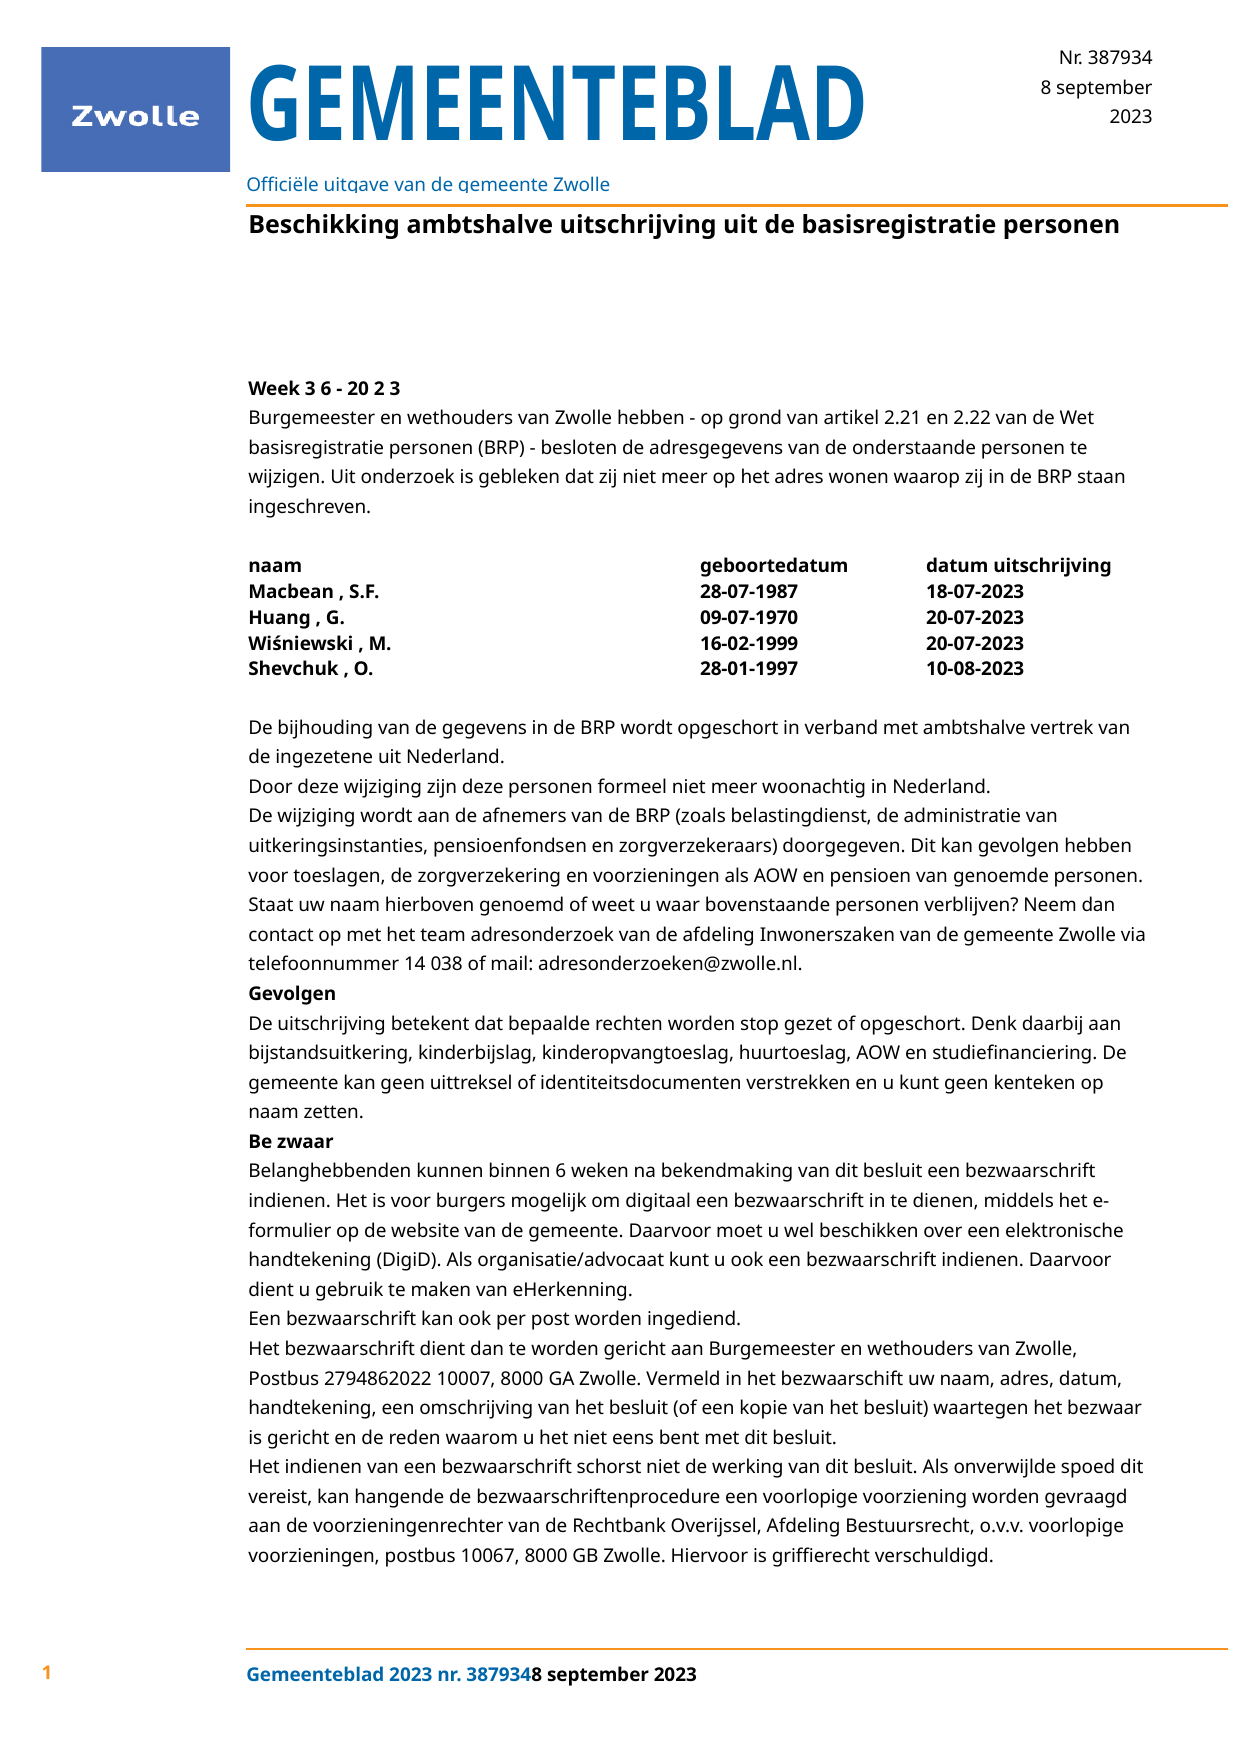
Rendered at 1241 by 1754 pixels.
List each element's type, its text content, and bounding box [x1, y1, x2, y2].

table_cell 28-01-1997 [700, 655, 926, 681]
text De uitschrijving betekent dat bepaalde rechten worden stop gezet of opgeschort. Denk daarbij aan bijstandsuitkering, kinderbijslag, kinderopvangtoeslag, huurtoeslag, AOW en studiefinanciering. De gemeente kan geen uittreksel of identiteitsdocumenten verstrekken en u kunt geen kenteken op naam zetten. [248, 1010, 1152, 1124]
table_header naam [248, 553, 700, 578]
table_cell 20-07-2023 [926, 630, 1152, 655]
table_header datum uitschrijving [926, 553, 1152, 578]
table_cell 28-07-1987 [700, 578, 926, 604]
text Door deze wijziging zijn deze personen formeel niet meer woonachtig in Nederland. [248, 773, 1152, 799]
table_cell Macbean , S.F. [248, 578, 700, 604]
text Belanghebbenden kunnen binnen 6 weken na bekendmaking van dit besluit een bezwaarschrift indienen. Het is voor burgers mogelijk om digitaal een bezwaarschrift in te dienen, middels het e-formulier op de website van de gemeente. Daarvoor moet u wel beschikken over een elektronische handtekening (DigiD). Als organisatie/advocaat kunt u ook een bezwaarschrift indienen. Daarvoor dient u gebruik te maken van eHerkenning. [248, 1158, 1152, 1302]
table_cell 16-02-1999 [700, 630, 926, 655]
text Het indienen van een bezwaarschrift schorst niet de werking van dit besluit. Als onverwijlde spoed dit vereist, kan hangende de bezwaarschriftenprocedure een voorlopige voorziening worden gevraagd aan de voorzieningenrechter van de Rechtbank Overijssel, Afdeling Bestuursrecht, o.v.v. voorlopige voorzieningen, postbus 10067, 8000 GB Zwolle. Hiervoor is griffierecht verschuldigd. [248, 1453, 1152, 1568]
table_cell 18-07-2023 [926, 578, 1152, 604]
table_cell 20-07-2023 [926, 604, 1152, 630]
table_cell 09-07-1970 [700, 604, 926, 630]
text De bijhouding van de gegevens in de BRP wordt opgeschort in verband met ambtshalve vertrek van de ingezetene uit Nederland. [248, 714, 1152, 769]
table_header geboortedatum [700, 553, 926, 578]
text De wijziging wordt aan de afnemers van de BRP (zoals belastingdienst, de administratie van uitkeringsinstanties, pensioenfondsen en zorgverzekeraars) doorgegeven. Dit kan gevolgen hebben voor toeslagen, de zorgverzekering en voorzieningen als AOW en pensioen van genoemde personen. [248, 803, 1152, 888]
text Be zwaar [248, 1128, 1152, 1154]
text Burgemeester en wethouders van Zwolle hebben - op grond van artikel 2.21 en 2.22 van de Wet basisregistratie personen (BRP) - besloten de adresgegevens van de onderstaande personen te wijzigen. Uit onderzoek is gebleken dat zij niet meer op het adres wonen waarop zij in de BRP staan ingeschreven. [248, 404, 1152, 519]
text Het bezwaarschrift dient dan te worden gericht aan Burgemeester en wethouders van Zwolle, Postbus 2794862022 10007, 8000 GA Zwolle. Vermeld in het bezwaarschift uw naam, adres, datum, handtekening, een omschrijving van het besluit (of een kopie van het besluit) waartegen het bezwaar is gericht en de reden waarom u het niet eens bent met dit besluit. [248, 1335, 1152, 1450]
table_cell Wiśniewski , M. [248, 630, 700, 655]
table_cell Shevchuk , O. [248, 655, 700, 681]
text Beschikking ambtshalve uitschrijving uit de basisregistratie personen [248, 207, 1152, 241]
text Gevolgen [248, 980, 1152, 1006]
text Week 3 6 - 20 2 3 [248, 375, 1152, 401]
picture [41, 47, 231, 172]
table_cell 10-08-2023 [926, 655, 1152, 681]
text Staat uw naam hierboven genoemd of weet u waar bovenstaande personen verblijven? Neem dan contact op met het team adresonderzoek van de afdeling Inwonerszaken van de gemeente Zwolle via telefoonnummer 14 038 of mail: adresonderzoeken@zwolle.nl. [248, 891, 1152, 976]
text Een bezwaarschrift kan ook per post worden ingediend. [248, 1306, 1152, 1331]
table_cell Huang , G. [248, 604, 700, 630]
